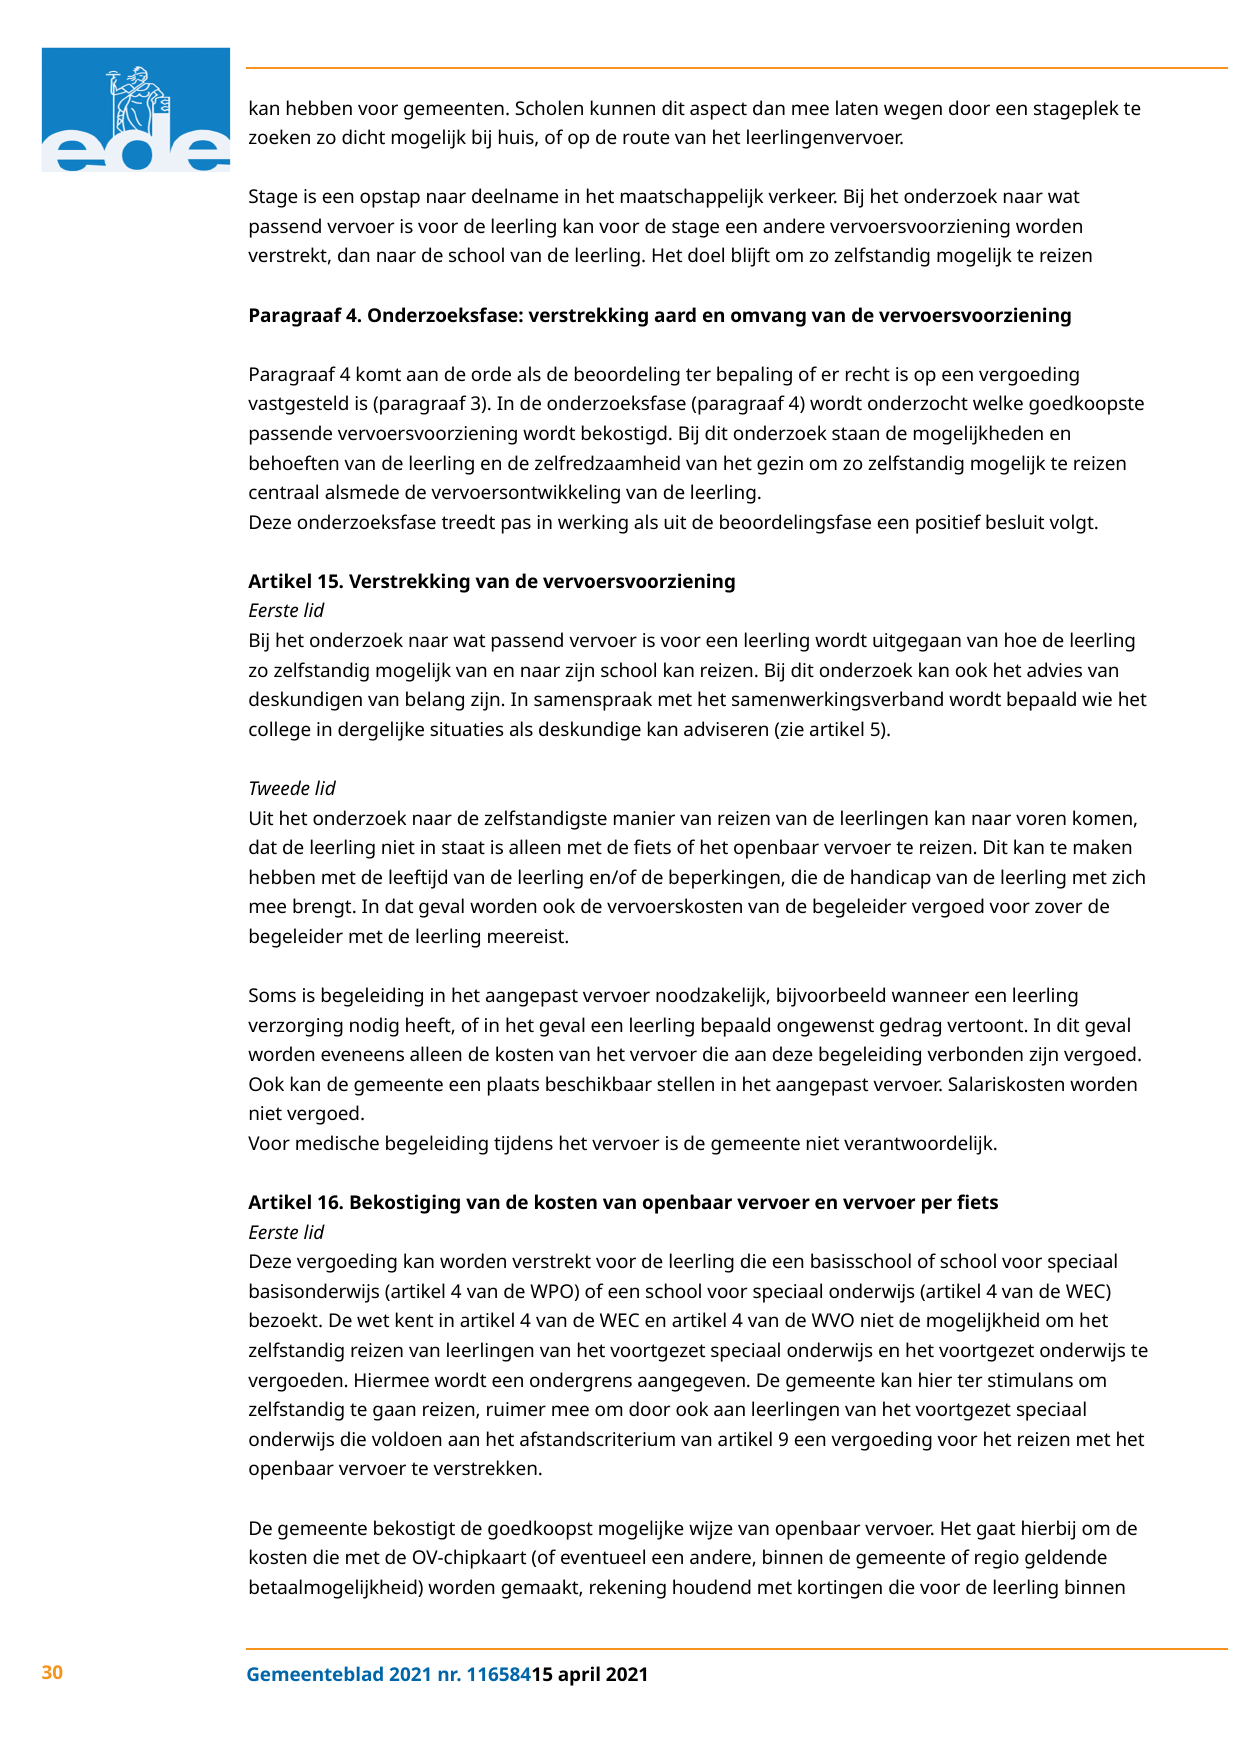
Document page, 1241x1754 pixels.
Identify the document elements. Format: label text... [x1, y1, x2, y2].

picture [41, 47, 231, 172]
text Paragraaf 4 komt aan de orde als de beoordeling ter bepaling of er recht is op een vergoeding vastgesteld is (paragraaf 3). In de onderzoeksfase (paragraaf 4) wordt onderzocht welke goedkoopste passende vervoersvoorziening wordt bekostigd. Bij dit onderzoek staan de mogelijkheden en behoeften van de leerling en de zelfredzaamheid van het gezin om zo zelfstandig mogelijk te reizen centraal alsmede de vervoersontwikkeling van de leerling. [248, 361, 1152, 505]
text Paragraaf 4. Onderzoeksfase: verstrekking aard en omvang van de vervoersvoorziening [248, 302, 1152, 328]
text Voor medische begeleiding tijdens het vervoer is de gemeente niet verantwoordelijk. [248, 1130, 1152, 1156]
text Artikel 16. Bekostiging van de kosten van openbaar vervoer en vervoer per fiets [248, 1189, 1152, 1215]
text kan hebben voor gemeenten. Scholen kunnen dit aspect dan mee laten wegen door een stageplek te zoeken zo dicht mogelijk bij huis, of op de route van het leerlingenvervoer. [248, 95, 1152, 150]
text Deze onderzoeksfase treedt pas in werking als uit de beoordelingsfase een positief besluit volgt. [248, 509, 1152, 535]
text Eerste lid [248, 598, 1152, 623]
text Bij het onderzoek naar wat passend vervoer is voor een leerling wordt uitgegaan van hoe de leerling zo zelfstandig mogelijk van en naar zijn school kan reizen. Bij dit onderzoek kan ook het advies van deskundigen van belang zijn. In samenspraak met het samenwerkingsverband wordt bepaald wie het college in dergelijke situaties als deskundige kan adviseren (zie artikel 5). [248, 627, 1152, 742]
text Tweede lid [248, 775, 1152, 801]
text Eerste lid [248, 1219, 1152, 1245]
text Stage is een opstap naar deelname in het maatschappelijk verkeer. Bij het onderzoek naar wat passend vervoer is voor de leerling kan voor de stage een andere vervoersvoorziening worden verstrekt, dan naar de school van de leerling. Het doel blijft om zo zelfstandig mogelijk te reizen [248, 183, 1152, 268]
text Uit het onderzoek naar de zelfstandigste manier van reizen van de leerlingen kan naar voren komen, dat de leerling niet in staat is alleen met de fiets of het openbaar vervoer te reizen. Dit kan te maken hebben met de leeftijd van de leerling en/of de beperkingen, die de handicap van de leerling met zich mee brengt. In dat geval worden ook de vervoerskosten van de begeleider vergoed voor zover de begeleider met de leerling meereist. [248, 805, 1152, 949]
text De gemeente bekostigt de goedkoopst mogelijke wijze van openbaar vervoer. Het gaat hierbij om de kosten die met de OV-chipkaart (of eventueel een andere, binnen de gemeente of regio geldende betaalmogelijkheid) worden gemaakt, rekening houdend met kortingen die voor de leerling binnen [248, 1515, 1152, 1600]
text Deze vergoeding kan worden verstrekt voor de leerling die een basisschool of school voor speciaal basisonderwijs (artikel 4 van de WPO) of een school voor speciaal onderwijs (artikel 4 van de WEC) bezoekt. De wet kent in artikel 4 van de WEC en artikel 4 van de WVO niet de mogelijkheid om het zelfstandig reizen van leerlingen van het voortgezet speciaal onderwijs en het voortgezet onderwijs te vergoeden. Hiermee wordt een ondergrens aangegeven. De gemeente kan hier ter stimulans om zelfstandig te gaan reizen, ruimer mee om door ook aan leerlingen van het voortgezet speciaal onderwijs die voldoen aan het afstandscriterium van artikel 9 een vergoeding voor het reizen met het openbaar vervoer te verstrekken. [248, 1248, 1152, 1481]
text Soms is begeleiding in het aangepast vervoer noodzakelijk, bijvoorbeeld wanneer een leerling verzorging nodig heeft, of in het geval een leerling bepaald ongewenst gedrag vertoont. In dit geval worden eveneens alleen de kosten van het vervoer die aan deze begeleiding verbonden zijn vergoed. Ook kan de gemeente een plaats beschikbaar stellen in het aangepast vervoer. Salariskosten worden niet vergoed. [248, 982, 1152, 1126]
text Artikel 15. Verstrekking van de vervoersvoorziening [248, 568, 1152, 594]
